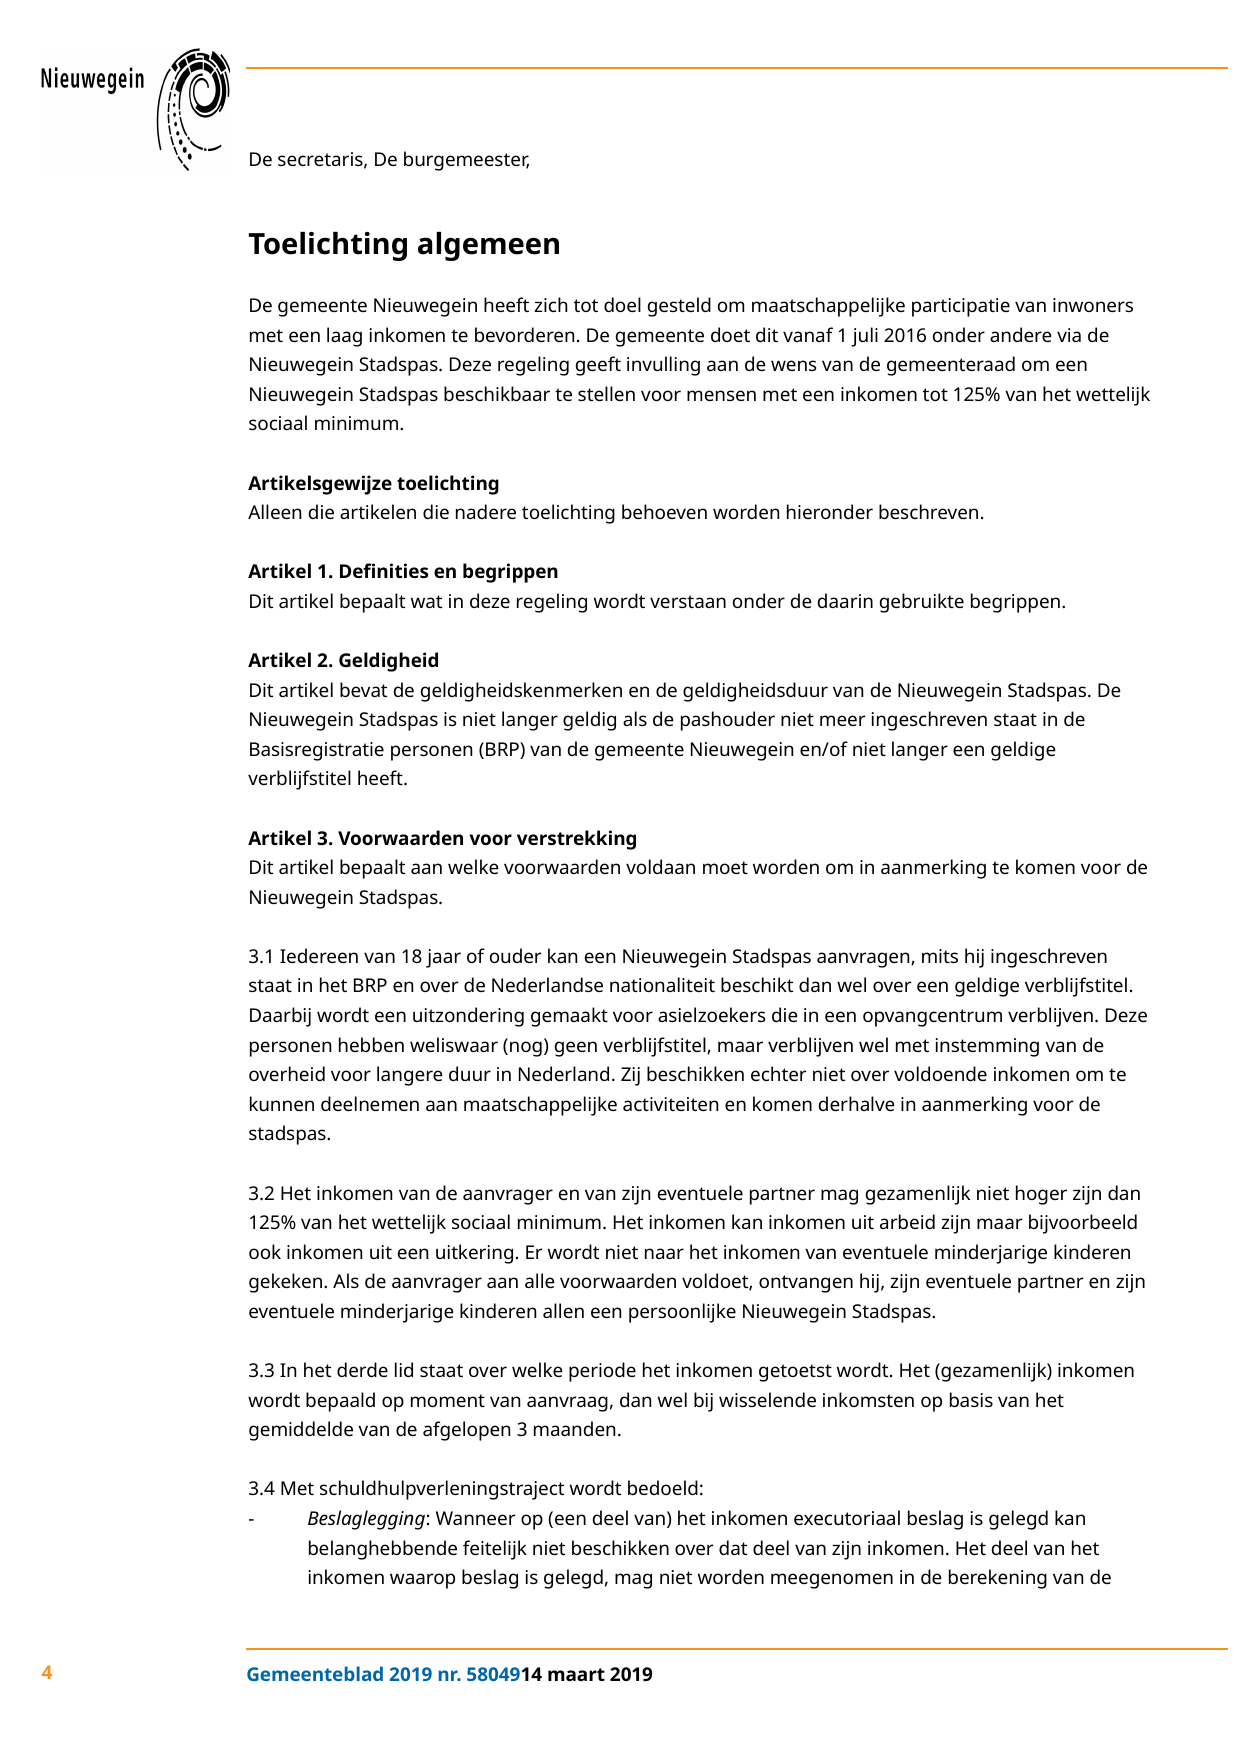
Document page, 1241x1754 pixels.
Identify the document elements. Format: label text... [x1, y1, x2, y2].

text Artikel 1. Definities en begrippen [248, 558, 1152, 584]
text De secretaris, De burgemeester, [248, 146, 1152, 172]
text Alleen die artikelen die nadere toelichting behoeven worden hieronder beschreven. [248, 499, 1152, 525]
picture [41, 47, 231, 172]
text Dit artikel bevat de geldigheidskenmerken en de geldigheidsduur van de Nieuwegein Stadspas. De Nieuwegein Stadspas is niet langer geldig als de pashouder niet meer ingeschreven staat in de Basisregistratie personen (BRP) van de gemeente Nieuwegein en/of niet langer een geldige verblijfstitel heeft. [248, 677, 1152, 791]
text Artikel 2. Geldigheid [248, 647, 1152, 673]
list Beslaglegging: Wanneer op (een deel van) het inkomen executoriaal beslag is gelegd kan belanghebbende feitelijk niet beschikken over dat deel van zijn inkomen. Het deel van het inkomen waarop beslag is gelegd, mag niet worden meegenomen in de berekening van de [248, 1505, 1152, 1590]
text De gemeente Nieuwegein heeft zich tot doel gesteld om maatschappelijke participatie van inwoners met een laag inkomen te bevorderen. De gemeente doet dit vanaf 1 juli 2016 onder andere via de Nieuwegein Stadspas. Deze regeling geeft invulling aan de wens van de gemeenteraad om een Nieuwegein Stadspas beschikbaar te stellen voor mensen met een inkomen tot 125% van het wettelijk sociaal minimum. [248, 292, 1152, 436]
text Artikelsgewijze toelichting [248, 470, 1152, 496]
text 3.4 Met schuldhulpverleningstraject wordt bedoeld: [248, 1476, 1152, 1501]
text 3.3 In het derde lid staat over welke periode het inkomen getoetst wordt. Het (gezamenlijk) inkomen wordt bepaald op moment van aanvraag, dan wel bij wisselende inkomsten op basis van het gemiddelde van de afgelopen 3 maanden. [248, 1357, 1152, 1442]
text Artikel 3. Voorwaarden voor verstrekking [248, 825, 1152, 851]
text Dit artikel bepaalt wat in deze regeling wordt verstaan onder de daarin gebruikte begrippen. [248, 588, 1152, 614]
text Toelichting algemeen [248, 223, 1152, 263]
text Dit artikel bepaalt aan welke voorwaarden voldaan moet worden om in aanmerking te komen voor de Nieuwegein Stadspas. [248, 854, 1152, 910]
text 3.2 Het inkomen van de aanvrager en van zijn eventuele partner mag gezamenlijk niet hoger zijn dan 125% van het wettelijk sociaal minimum. Het inkomen kan inkomen uit arbeid zijn maar bijvoorbeeld ook inkomen uit een uitkering. Er wordt niet naar het inkomen van eventuele minderjarige kinderen gekeken. Als de aanvrager aan alle voorwaarden voldoet, ontvangen hij, zijn eventuele partner en zijn eventuele minderjarige kinderen allen een persoonlijke Nieuwegein Stadspas. [248, 1180, 1152, 1324]
text 3.1 Iedereen van 18 jaar of ouder kan een Nieuwegein Stadspas aanvragen, mits hij ingeschreven staat in het BRP en over de Nederlandse nationaliteit beschikt dan wel over een geldige verblijfstitel. Daarbij wordt een uitzondering gemaakt voor asielzoekers die in een opvangcentrum verblijven. Deze personen hebben weliswaar (nog) geen verblijfstitel, maar verblijven wel met instemming van de overheid voor langere duur in Nederland. Zij beschikken echter niet over voldoende inkomen om te kunnen deelnemen aan maatschappelijke activiteiten en komen derhalve in aanmerking voor de stadspas. [248, 943, 1152, 1146]
